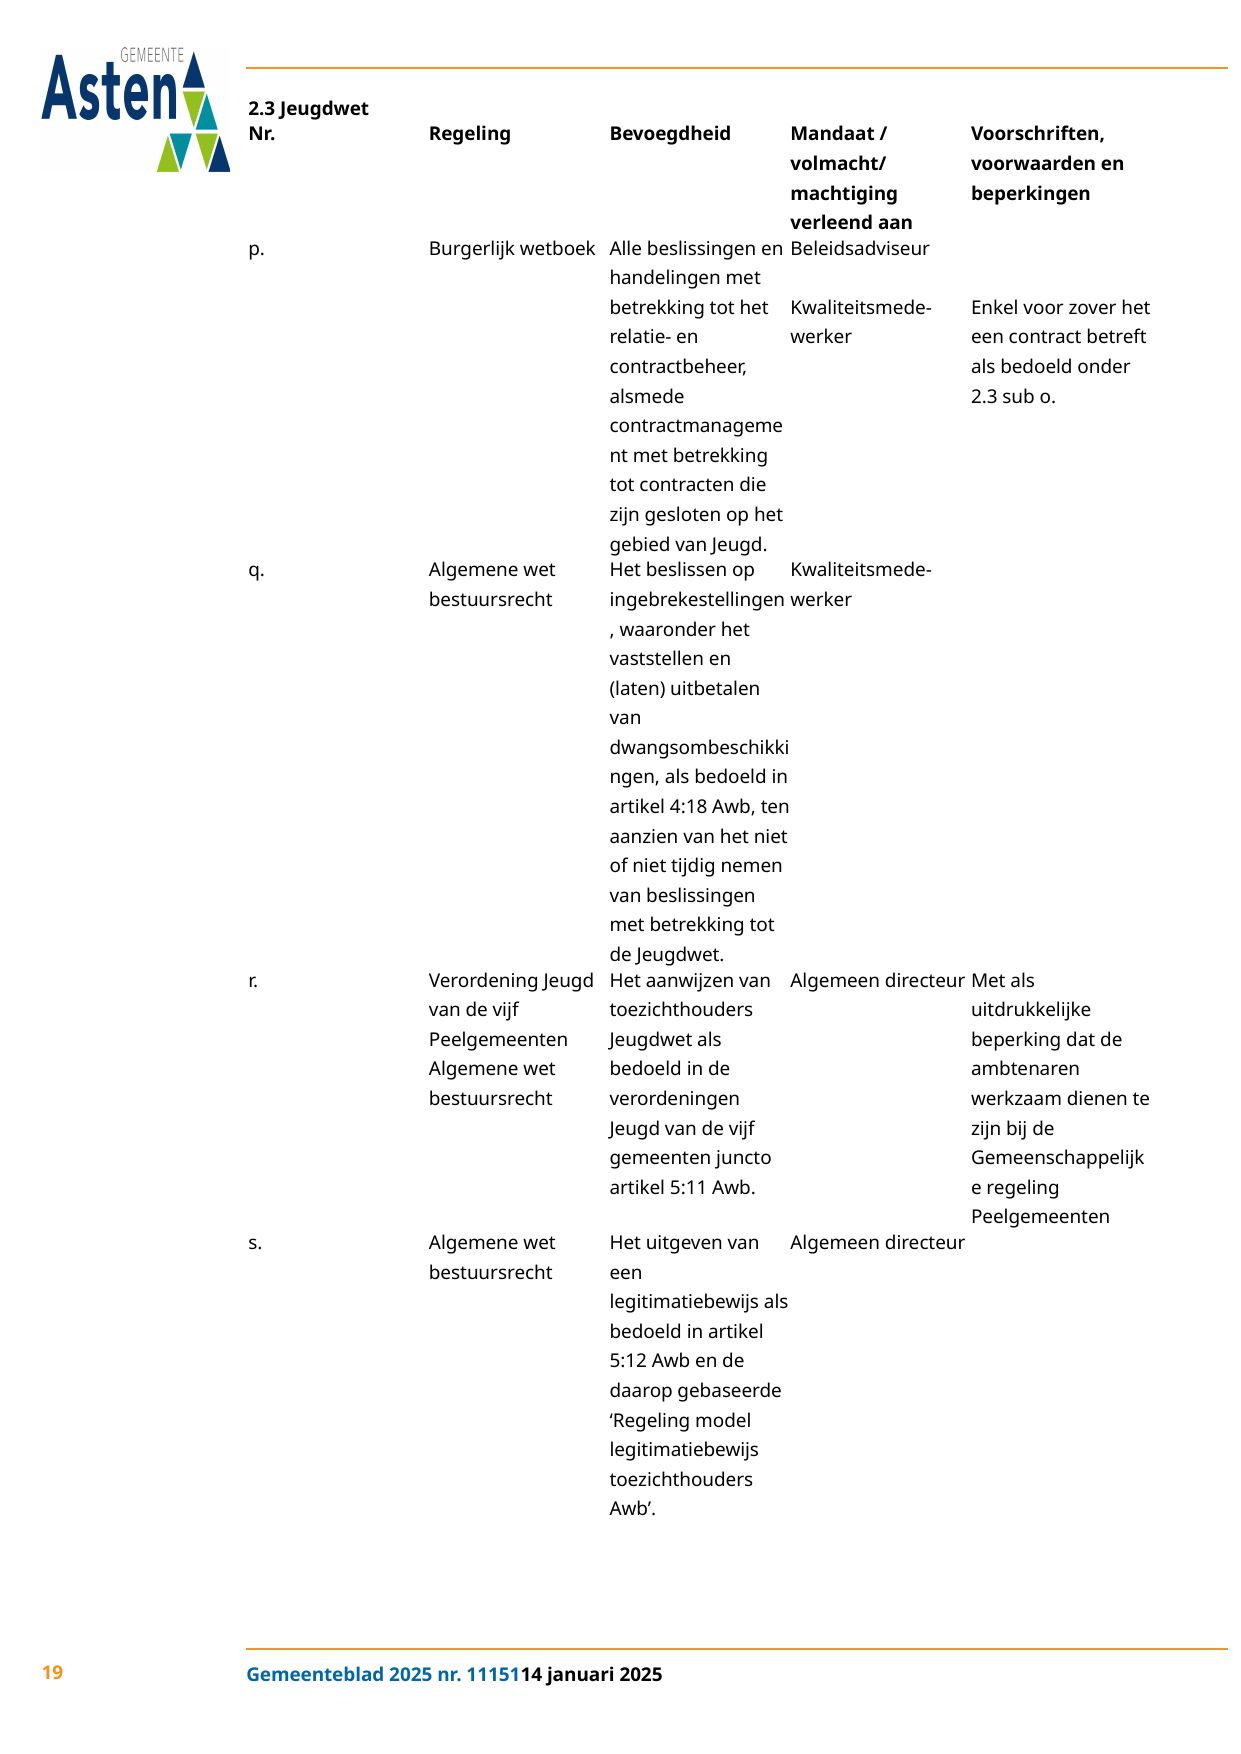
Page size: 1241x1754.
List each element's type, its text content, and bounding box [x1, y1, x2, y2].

table_cell Kwaliteitsmede-werker [790, 557, 971, 967]
table_cell Met als uitdrukkelijke beperking dat de ambtenaren werkzaam dienen te zijn bij de Gemeenschappelijke regeling Peelgemeenten [971, 967, 1152, 1229]
table_cell s. [248, 1229, 429, 1521]
table_cell p. [248, 235, 429, 557]
table_cell Voorschriften, voorwaarden en beperkingen [971, 121, 1152, 235]
table_cell [971, 557, 1152, 967]
table_cell Mandaat / volmacht/ machtiging verleend aan [790, 121, 971, 235]
table_cell Nr. [248, 121, 429, 235]
table_cell Enkel voor zover het een contract betreft als bedoeld onder 2.3 sub o. [971, 235, 1152, 557]
table_cell Algemene wet bestuursrecht [429, 1229, 609, 1521]
table_cell [971, 1229, 1152, 1521]
table_header 2.3 Jeugdwet [248, 95, 1152, 121]
table_cell Beleidsadviseur Kwaliteitsmede-werker [790, 235, 971, 557]
table_cell Het beslissen op ingebrekestellingen, waaronder het vaststellen en (laten) uitbetalen van dwangsombeschikkingen, als bedoeld in artikel 4:18 Awb, ten aanzien van het niet of niet tijdig nemen van beslissingen met betrekking tot de Jeugdwet. [609, 557, 790, 967]
table_cell Regeling [429, 121, 609, 235]
table_cell Alle beslissingen en handelingen met betrekking tot het relatie- en contractbeheer, alsmede contractmanagement met betrekking tot contracten die zijn gesloten op het gebied van Jeugd. [609, 235, 790, 557]
table_cell Het aanwijzen van toezichthouders Jeugdwet als bedoeld in de verordeningen Jeugd van de vijf gemeenten juncto artikel 5:11 Awb. [609, 967, 790, 1229]
table_cell q. [248, 557, 429, 967]
picture [41, 47, 231, 172]
table_cell Het uitgeven van een legitimatiebewijs als bedoeld in artikel 5:12 Awb en de daarop gebaseerde ‘Regeling model legitimatiebewijs toezichthouders Awb’. [609, 1229, 790, 1521]
table_cell Algemeen directeur [790, 1229, 971, 1521]
table_cell Verordening Jeugd van de vijf Peelgemeenten Algemene wet bestuursrecht [429, 967, 609, 1229]
table_cell Burgerlijk wetboek [429, 235, 609, 557]
table_cell r. [248, 967, 429, 1229]
table_cell Bevoegdheid [609, 121, 790, 235]
table_cell Algemeen directeur [790, 967, 971, 1229]
table_cell Algemene wet bestuursrecht [429, 557, 609, 967]
